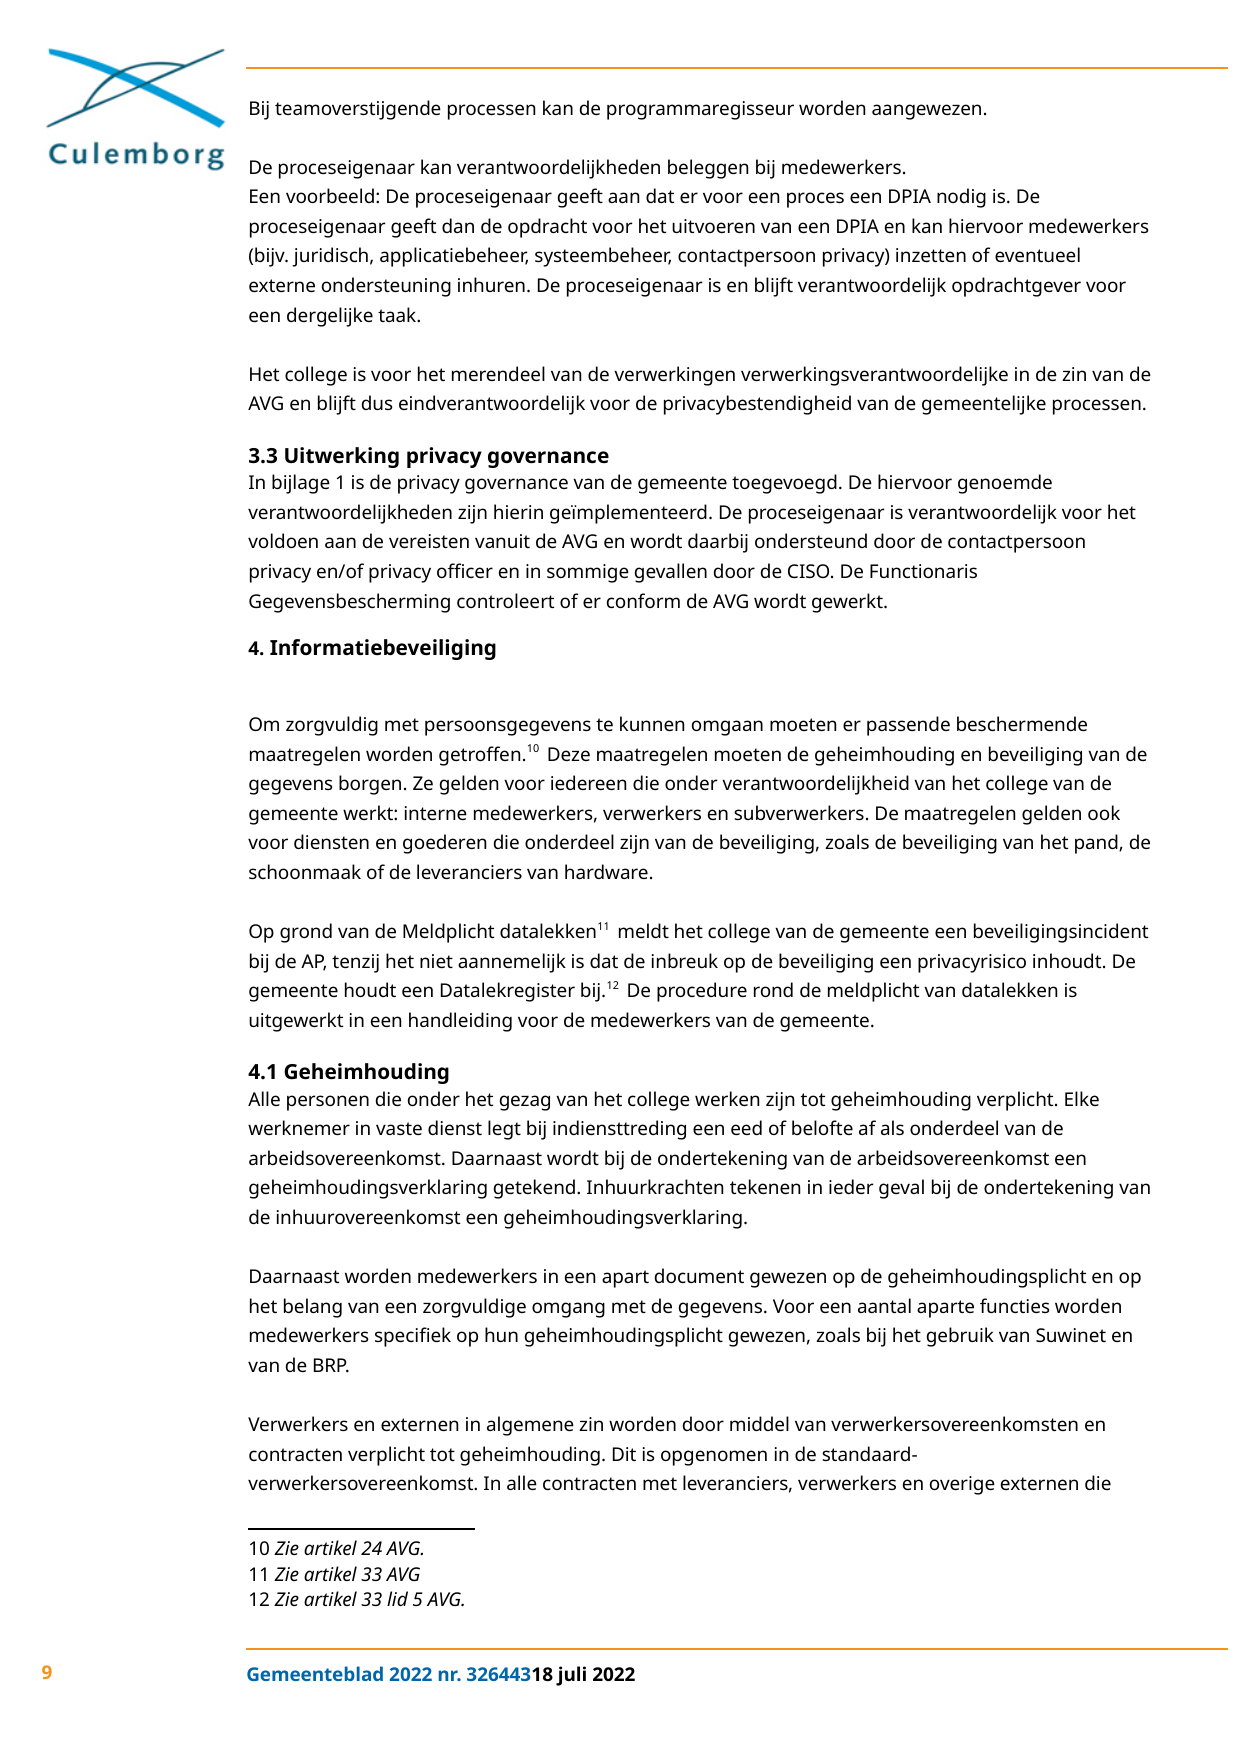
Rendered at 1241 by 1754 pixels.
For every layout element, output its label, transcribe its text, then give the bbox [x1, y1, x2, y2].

text Het college is voor het merendeel van de verwerkingen verwerkingsverantwoordelijke in de zin van de AVG en blijft dus eindverantwoordelijk voor de privacybestendigheid van de gemeentelijke processen. [248, 361, 1152, 416]
text Op grond van de Meldplicht datalekken meldt het college van de gemeente een beveiligingsincident bij de AP, tenzij het niet aannemelijk is dat de inbreuk op de beveiliging een privacyrisico inhoudt. De gemeente houdt een Datalekregister bij. De procedure rond de meldplicht van datalekken is uitgewerkt in een handleiding voor de medewerkers van de gemeente. [248, 918, 1152, 1033]
text De proceseigenaar kan verantwoordelijkheden beleggen bij medewerkers. [248, 154, 1152, 180]
text Een voorbeeld: De proceseigenaar geeft aan dat er voor een proces een DPIA nodig is. De proceseigenaar geeft dan de opdracht voor het uitvoeren van een DPIA en kan hiervoor medewerkers (bijv. juridisch, applicatiebeheer, systeembeheer, contactpersoon privacy) inzetten of eventueel externe ondersteuning inhuren. De proceseigenaar is en blijft verantwoordelijk opdrachtgever voor een dergelijke taak. [248, 183, 1152, 328]
text Verwerkers en externen in algemene zin worden door middel van verwerkersovereenkomsten en contracten verplicht tot geheimhouding. Dit is opgenomen in de standaard- verwerkersovereenkomst. In alle contracten met leveranciers, verwerkers en overige externen die [248, 1411, 1152, 1496]
text Zie artikel 33 AVG [248, 1561, 1152, 1586]
text Alle personen die onder het gezag van het college werken zijn tot geheimhouding verplicht. Elke werknemer in vaste dienst legt bij indiensttreding een eed of belofte af als onderdeel van de arbeidsovereenkomst. Daarnaast wordt bij de ondertekening van de arbeidsovereenkomst een geheimhoudingsverklaring getekend. Inhuurkrachten tekenen in ieder geval bij de ondertekening van de inhuurovereenkomst een geheimhoudingsverklaring. [248, 1086, 1152, 1230]
text Om zorgvuldig met persoonsgegevens te kunnen omgaan moeten er passende beschermende maatregelen worden getroffen. Deze maatregelen moeten de geheimhouding en beveiliging van de gegevens borgen. Ze gelden voor iedereen die onder verantwoordelijkheid van het college van de gemeente werkt: interne medewerkers, verwerkers en subverwerkers. De maatregelen gelden ook voor diensten en goederen die onderdeel zijn van de beveiliging, zoals de beveiliging van het pand, de schoonmaak of de leveranciers van hardware. [248, 711, 1152, 885]
text 3.3 Uitwerking privacy governance [248, 441, 1152, 469]
text Zie artikel 33 lid 5 AVG. [248, 1586, 1152, 1612]
picture [41, 47, 231, 172]
text Bij teamoverstijgende processen kan de programmaregisseur worden aangewezen. [248, 95, 1152, 121]
text 4. Informatiebeveiliging [248, 633, 1152, 662]
text Zie artikel 24 AVG. [248, 1535, 1152, 1561]
text Daarnaast worden medewerkers in een apart document gewezen op de geheimhoudingsplicht en op het belang van een zorgvuldige omgang met de gegevens. Voor een aantal aparte functies worden medewerkers specifiek op hun geheimhoudingsplicht gewezen, zoals bij het gebruik van Suwinet en van de BRP. [248, 1263, 1152, 1378]
text In bijlage 1 is de privacy governance van de gemeente toegevoegd. De hiervoor genoemde verantwoordelijkheden zijn hierin geïmplementeerd. De proceseigenaar is verantwoordelijk voor het voldoen aan de vereisten vanuit de AVG en wordt daarbij ondersteund door de contactpersoon privacy en/of privacy officer en in sommige gevallen door de CISO. De Functionaris Gegevensbescherming controleert of er conform de AVG wordt gewerkt. [248, 469, 1152, 613]
text 4.1 Geheimhouding [248, 1057, 1152, 1086]
